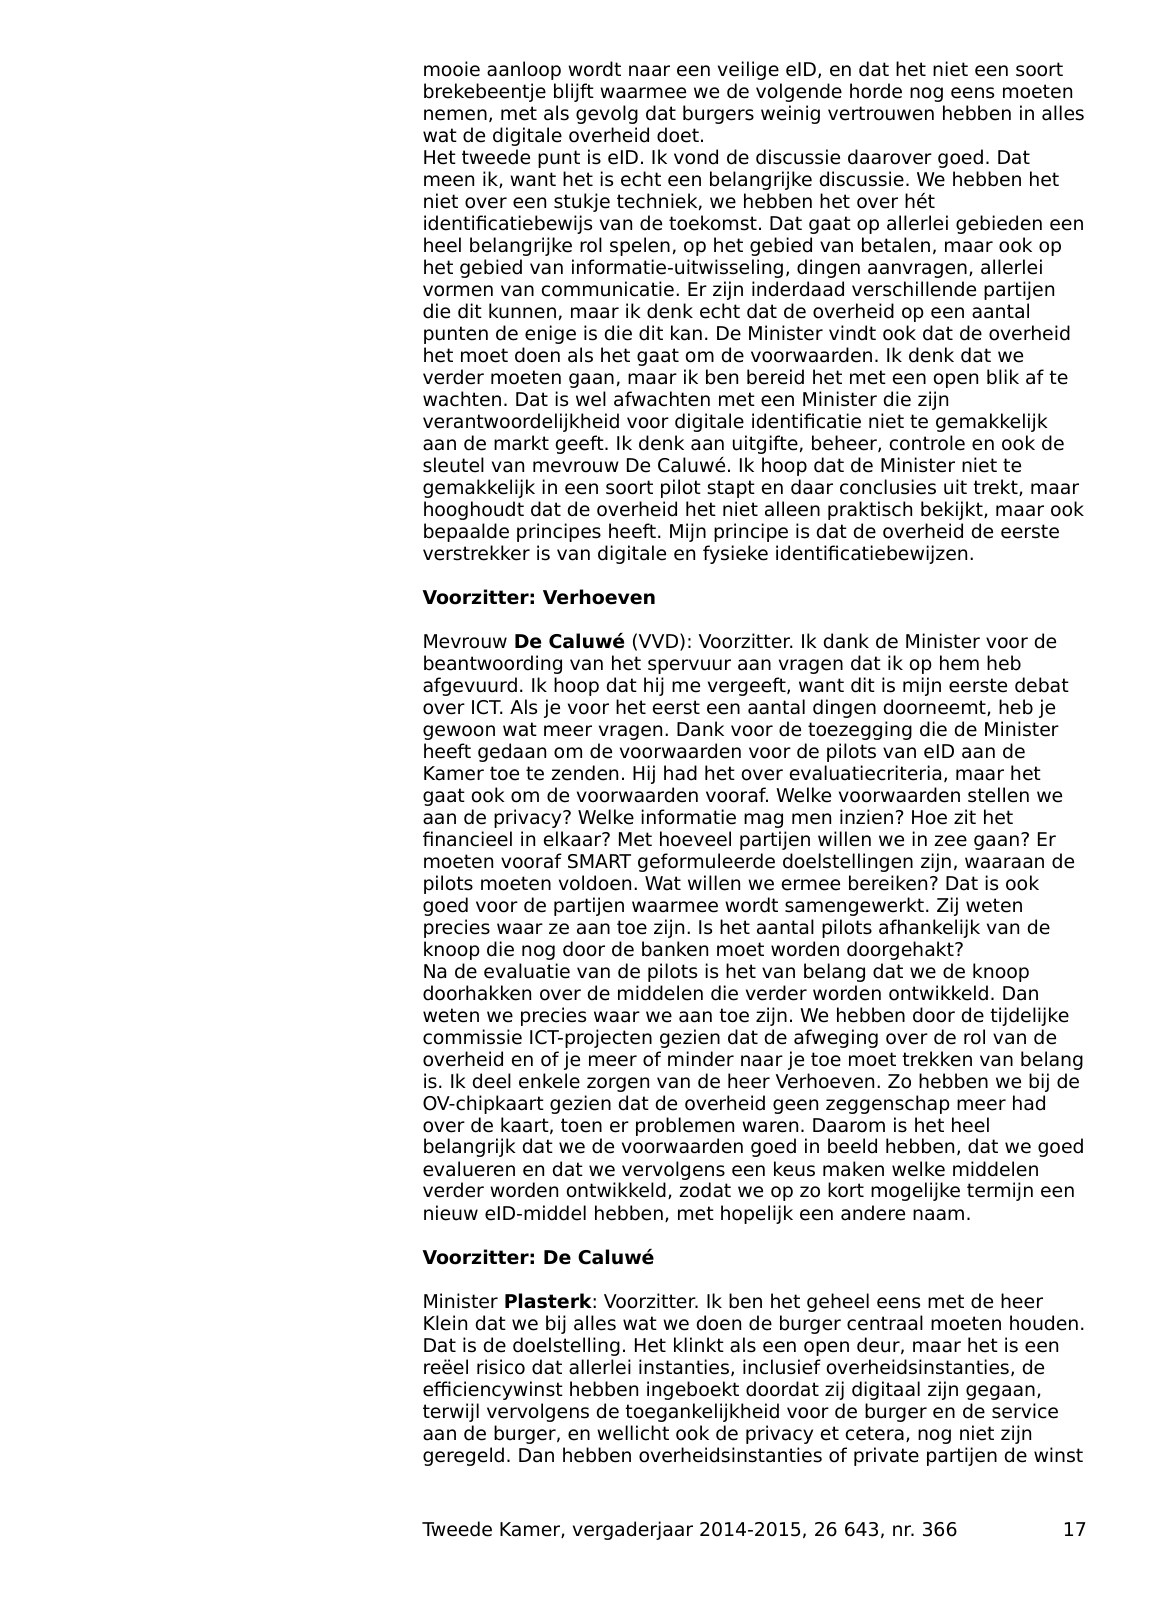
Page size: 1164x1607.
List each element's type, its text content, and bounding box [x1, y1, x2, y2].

subtitle Voorzitter: Verhoeven [422, 587, 1087, 609]
text Mevrouw De Caluwé (VVD): Voorzitter. Ik dank de Minister voor de beantwoording van het spervuur aan vragen dat ik op hem heb afgevuurd. Ik hoop dat hij me vergeeft, want dit is mijn eerste debat over ICT. Als je voor het eerst een aantal dingen doorneemt, heb je gewoon wat meer vragen. Dank voor de toezegging die de Minister heeft gedaan om de voorwaarden voor de pilots van eID aan de Kamer toe te zenden. Hij had het over evaluatiecriteria, maar het gaat ook om de voorwaarden vooraf. Welke voorwaarden stellen we aan de privacy? Welke informatie mag men inzien? Hoe zit het financieel in elkaar? Met hoeveel partijen willen we in zee gaan? Er moeten vooraf SMART geformuleerde doelstellingen zijn, waaraan de pilots moeten voldoen. Wat willen we ermee bereiken? Dat is ook goed voor de partijen waarmee wordt samengewerkt. Zij weten precies waar ze aan toe zijn. Is het aantal pilots afhankelijk van de knoop die nog door de banken moet worden doorgehakt? [422, 631, 1087, 961]
text Het tweede punt is eID. Ik vond de discussie daarover goed. Dat meen ik, want het is echt een belangrijke discussie. We hebben het niet over een stukje techniek, we hebben het over hét identificatiebewijs van de toekomst. Dat gaat op allerlei gebieden een heel belangrijke rol spelen, op het gebied van betalen, maar ook op het gebied van informatie-uitwisseling, dingen aanvragen, allerlei vormen van communicatie. Er zijn inderdaad verschillende partijen die dit kunnen, maar ik denk echt dat de overheid op een aantal punten de enige is die dit kan. De Minister vindt ook dat de overheid het moet doen als het gaat om de voorwaarden. Ik denk dat we verder moeten gaan, maar ik ben bereid het met een open blik af te wachten. Dat is wel afwachten met een Minister die zijn verantwoordelijkheid voor digitale identificatie niet te gemakkelijk aan de markt geeft. Ik denk aan uitgifte, beheer, controle en ook de sleutel van mevrouw De Caluwé. Ik hoop dat de Minister niet te gemakkelijk in een soort pilot stapt en daar conclusies uit trekt, maar hooghoudt dat de overheid het niet alleen praktisch bekijkt, maar ook bepaalde principes heeft. Mijn principe is dat de overheid de eerste verstrekker is van digitale en fysieke identificatiebewijzen. [422, 147, 1087, 564]
subtitle Voorzitter: De Caluwé [422, 1247, 1087, 1268]
text Na de evaluatie van de pilots is het van belang dat we de knoop doorhakken over de middelen die verder worden ontwikkeld. Dan weten we precies waar we aan toe zijn. We hebben door de tijdelijke commissie ICT-projecten gezien dat de afweging over de rol van de overheid en of je meer of minder naar je toe moet trekken van belang is. Ik deel enkele zorgen van de heer Verhoeven. Zo hebben we bij de OV-chipkaart gezien dat de overheid geen zeggenschap meer had over de kaart, toen er problemen waren. Daarom is het heel belangrijk dat we de voorwaarden goed in beeld hebben, dat we goed evalueren en dat we vervolgens een keus maken welke middelen verder worden ontwikkeld, zodat we op zo kort mogelijke termijn een nieuw eID-middel hebben, met hopelijk een andere naam. [422, 961, 1087, 1224]
text mooie aanloop wordt naar een veilige eID, en dat het niet een soort brekebeentje blijft waarmee we de volgende horde nog eens moeten nemen, met als gevolg dat burgers weinig vertrouwen hebben in alles wat de digitale overheid doet. [422, 59, 1087, 147]
text Minister Plasterk: Voorzitter. Ik ben het geheel eens met de heer Klein dat we bij alles wat we doen de burger centraal moeten houden. Dat is de doelstelling. Het klinkt als een open deur, maar het is een reëel risico dat allerlei instanties, inclusief overheidsinstanties, de efficiencywinst hebben ingeboekt doordat zij digitaal zijn gegaan, terwijl vervolgens de toegankelijkheid voor de burger en de service aan de burger, en wellicht ook de privacy et cetera, nog niet zijn geregeld. Dan hebben overheidsinstanties of private partijen de winst [422, 1291, 1087, 1467]
